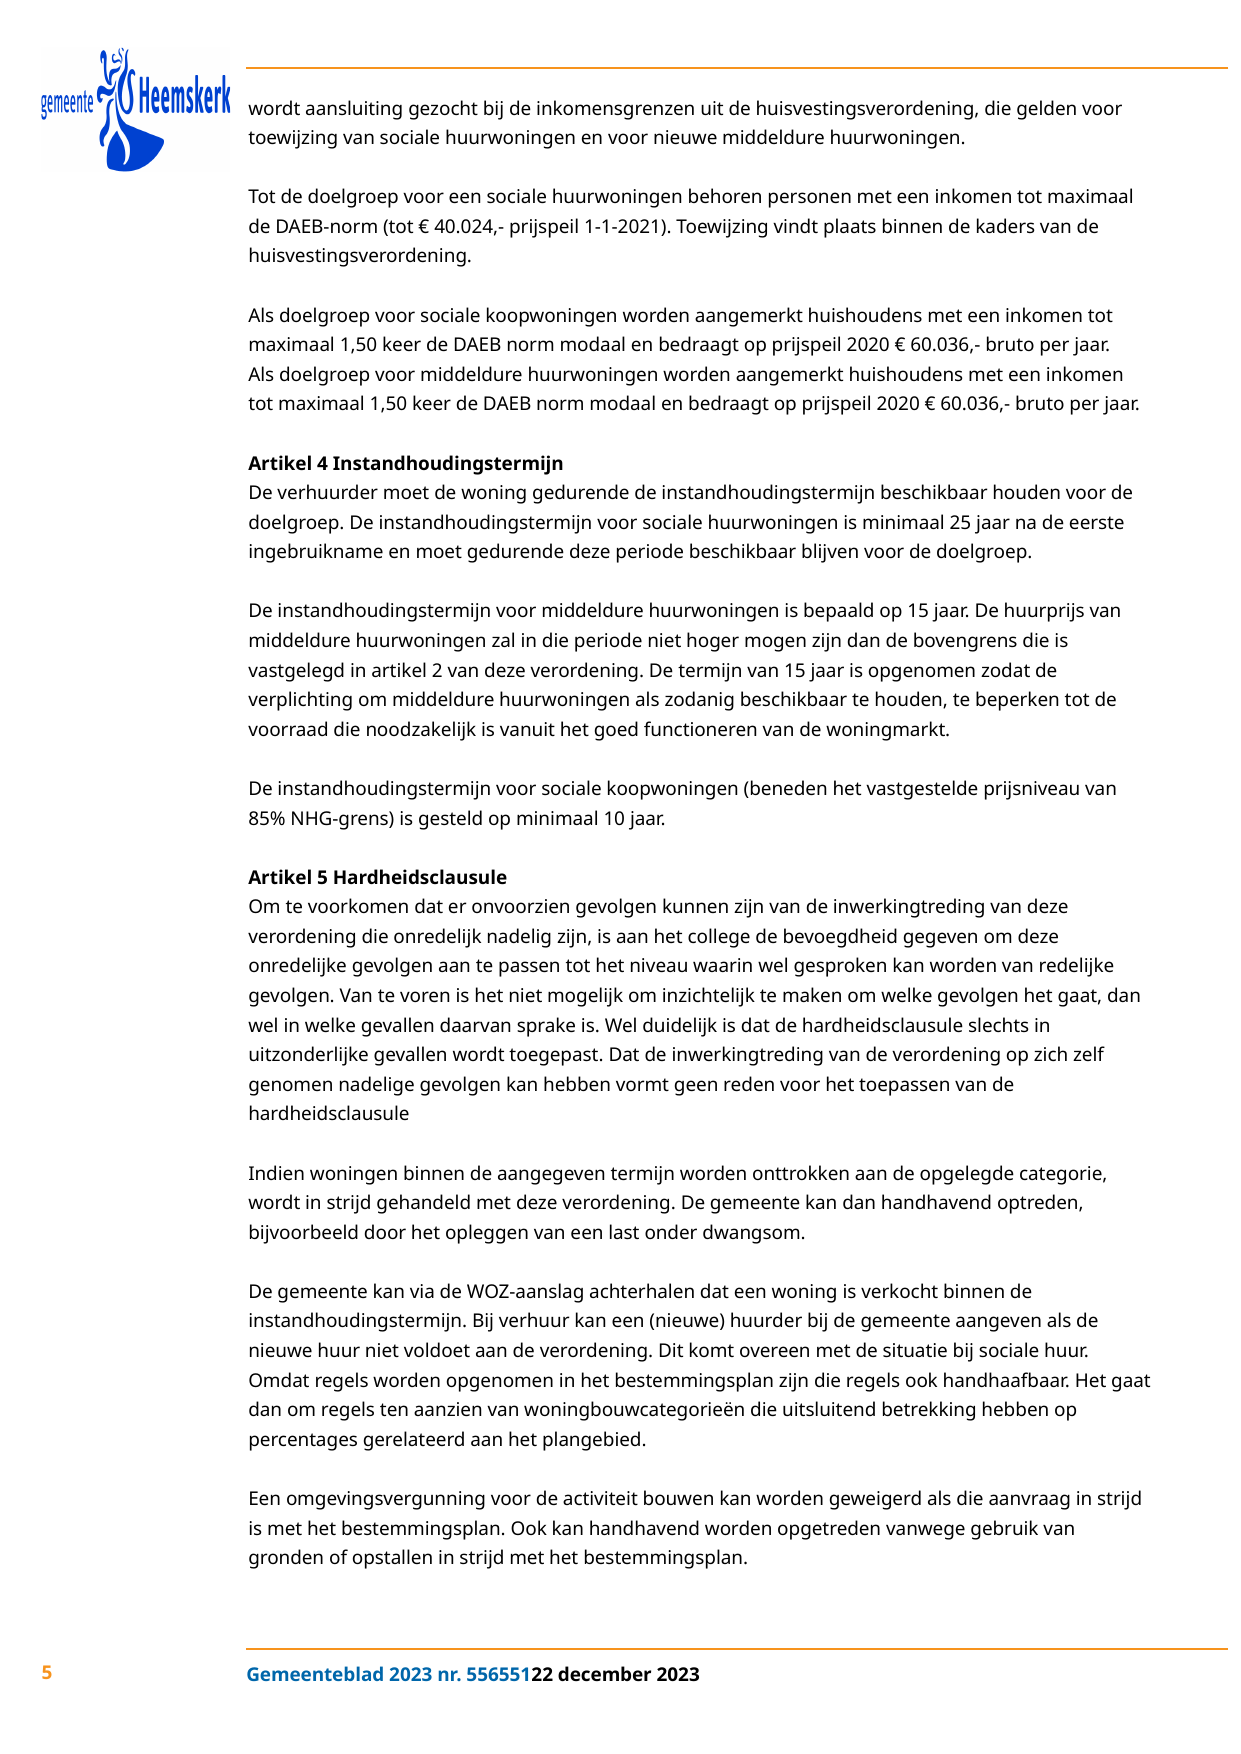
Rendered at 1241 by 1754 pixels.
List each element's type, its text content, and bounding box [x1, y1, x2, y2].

text Als doelgroep voor middeldure huurwoningen worden aangemerkt huishoudens met een inkomen tot maximaal 1,50 keer de DAEB norm modaal en bedraagt op prijspeil 2020 € 60.036,- bruto per jaar. [248, 361, 1152, 416]
text wordt aansluiting gezocht bij de inkomensgrenzen uit de huisvestingsverordening, die gelden voor toewijzing van sociale huurwoningen en voor nieuwe middeldure huurwoningen. [248, 95, 1152, 150]
text Als doelgroep voor sociale koopwoningen worden aangemerkt huishoudens met een inkomen tot maximaal 1,50 keer de DAEB norm modaal en bedraagt op prijspeil 2020 € 60.036,- bruto per jaar. [248, 302, 1152, 357]
text Een omgevingsvergunning voor de activiteit bouwen kan worden geweigerd als die aanvraag in strijd is met het bestemmingsplan. Ook kan handhavend worden opgetreden vanwege gebruik van gronden of opstallen in strijd met het bestemmingsplan. [248, 1485, 1152, 1570]
text Tot de doelgroep voor een sociale huurwoningen behoren personen met een inkomen tot maximaal de DAEB-norm (tot € 40.024,- prijspeil 1-1-2021). Toewijzing vindt plaats binnen de kaders van de huisvestingsverordening. [248, 183, 1152, 268]
text Indien woningen binnen de aangegeven termijn worden onttrokken aan de opgelegde categorie, wordt in strijd gehandeld met deze verordening. De gemeente kan dan handhavend optreden, bijvoorbeeld door het opleggen van een last onder dwangsom. [248, 1160, 1152, 1245]
text De instandhoudingstermijn voor middeldure huurwoningen is bepaald op 15 jaar. De huurprijs van middeldure huurwoningen zal in die periode niet hoger mogen zijn dan de bovengrens die is vastgelegd in artikel 2 van deze verordening. De termijn van 15 jaar is opgenomen zodat de verplichting om middeldure huurwoningen als zodanig beschikbaar te houden, te beperken tot de voorraad die noodzakelijk is vanuit het goed functioneren van de woningmarkt. [248, 598, 1152, 742]
text De verhuurder moet de woning gedurende de instandhoudingstermijn beschikbaar houden voor de doelgroep. De instandhoudingstermijn voor sociale huurwoningen is minimaal 25 jaar na de eerste ingebruikname en moet gedurende deze periode beschikbaar blijven voor de doelgroep. [248, 479, 1152, 564]
text Artikel 5 Hardheidsclausule [248, 864, 1152, 890]
text Omdat regels worden opgenomen in het bestemmingsplan zijn die regels ook handhaafbaar. Het gaat dan om regels ten aanzien van woningbouwcategorieën die uitsluitend betrekking hebben op percentages gerelateerd aan het plangebied. [248, 1367, 1152, 1452]
picture [41, 47, 231, 172]
text De instandhoudingstermijn voor sociale koopwoningen (beneden het vastgestelde prijsniveau van 85% NHG-grens) is gesteld op minimaal 10 jaar. [248, 775, 1152, 831]
text Om te voorkomen dat er onvoorzien gevolgen kunnen zijn van de inwerkingtreding van deze verordening die onredelijk nadelig zijn, is aan het college de bevoegdheid gegeven om deze onredelijke gevolgen aan te passen tot het niveau waarin wel gesproken kan worden van redelijke gevolgen. Van te voren is het niet mogelijk om inzichtelijk te maken om welke gevolgen het gaat, dan wel in welke gevallen daarvan sprake is. Wel duidelijk is dat de hardheidsclausule slechts in uitzonderlijke gevallen wordt toegepast. Dat de inwerkingtreding van de verordening op zich zelf genomen nadelige gevolgen kan hebben vormt geen reden voor het toepassen van de hardheidsclausule [248, 893, 1152, 1126]
text De gemeente kan via de WOZ-aanslag achterhalen dat een woning is verkocht binnen de instandhoudingstermijn. Bij verhuur kan een (nieuwe) huurder bij de gemeente aangeven als de nieuwe huur niet voldoet aan de verordening. Dit komt overeen met de situatie bij sociale huur. [248, 1278, 1152, 1363]
text Artikel 4 Instandhoudingstermijn [248, 450, 1152, 476]
